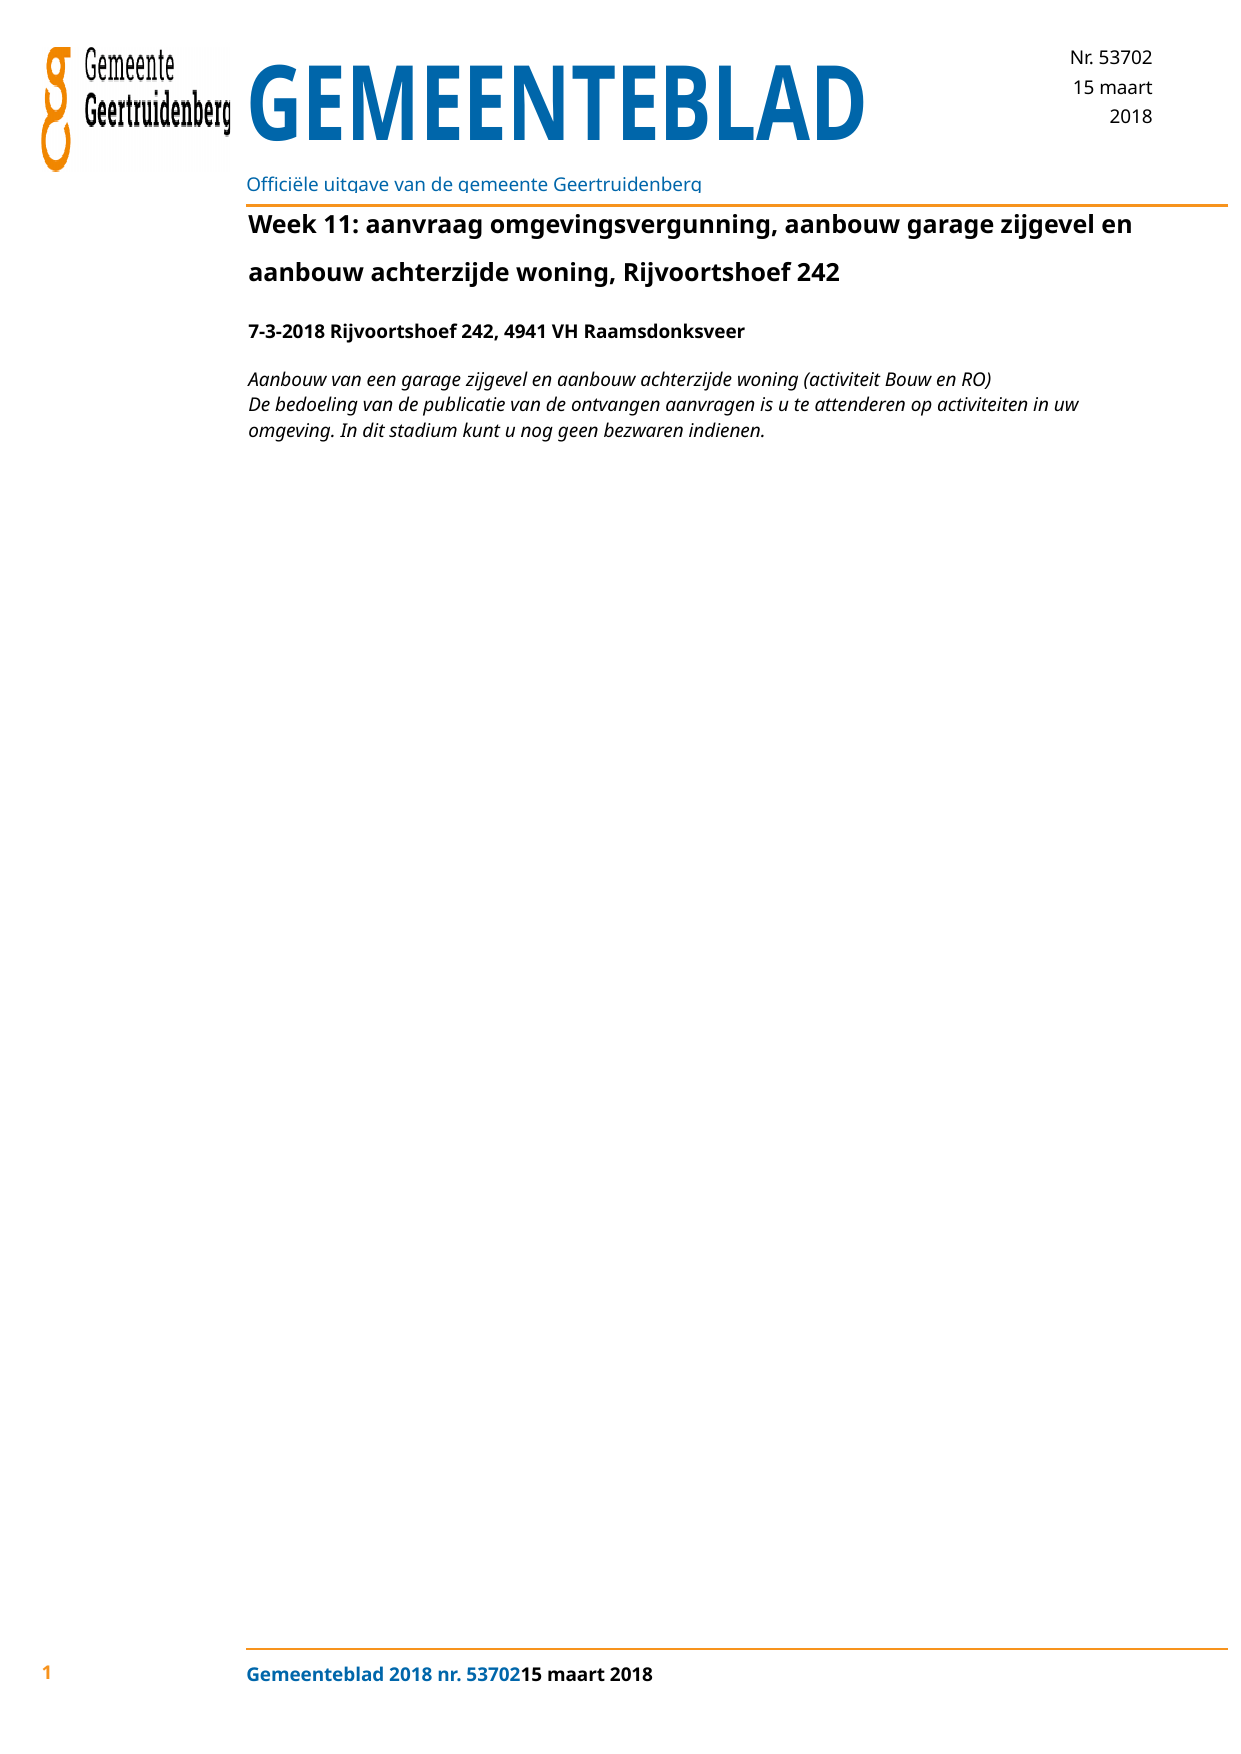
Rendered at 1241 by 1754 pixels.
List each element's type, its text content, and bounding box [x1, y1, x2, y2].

picture [41, 47, 231, 172]
text 7-3-2018 Rijvoortshoef 242, 4941 VH Raamsdonksveer [248, 318, 1152, 344]
text De bedoeling van de publicatie van de ontvangen aanvragen is u te attenderen op activiteiten in uw omgeving. In dit stadium kunt u nog geen bezwaren indienen. [248, 391, 1152, 443]
text Week 11: aanvraag omgevingsvergunning, aanbouw garage zijgevel en aanbouw achterzijde woning, Rijvoortshoef 242 [248, 207, 1152, 288]
text Aanbouw van een garage zijgevel en aanbouw achterzijde woning (activiteit Bouw en RO) [248, 366, 1152, 391]
